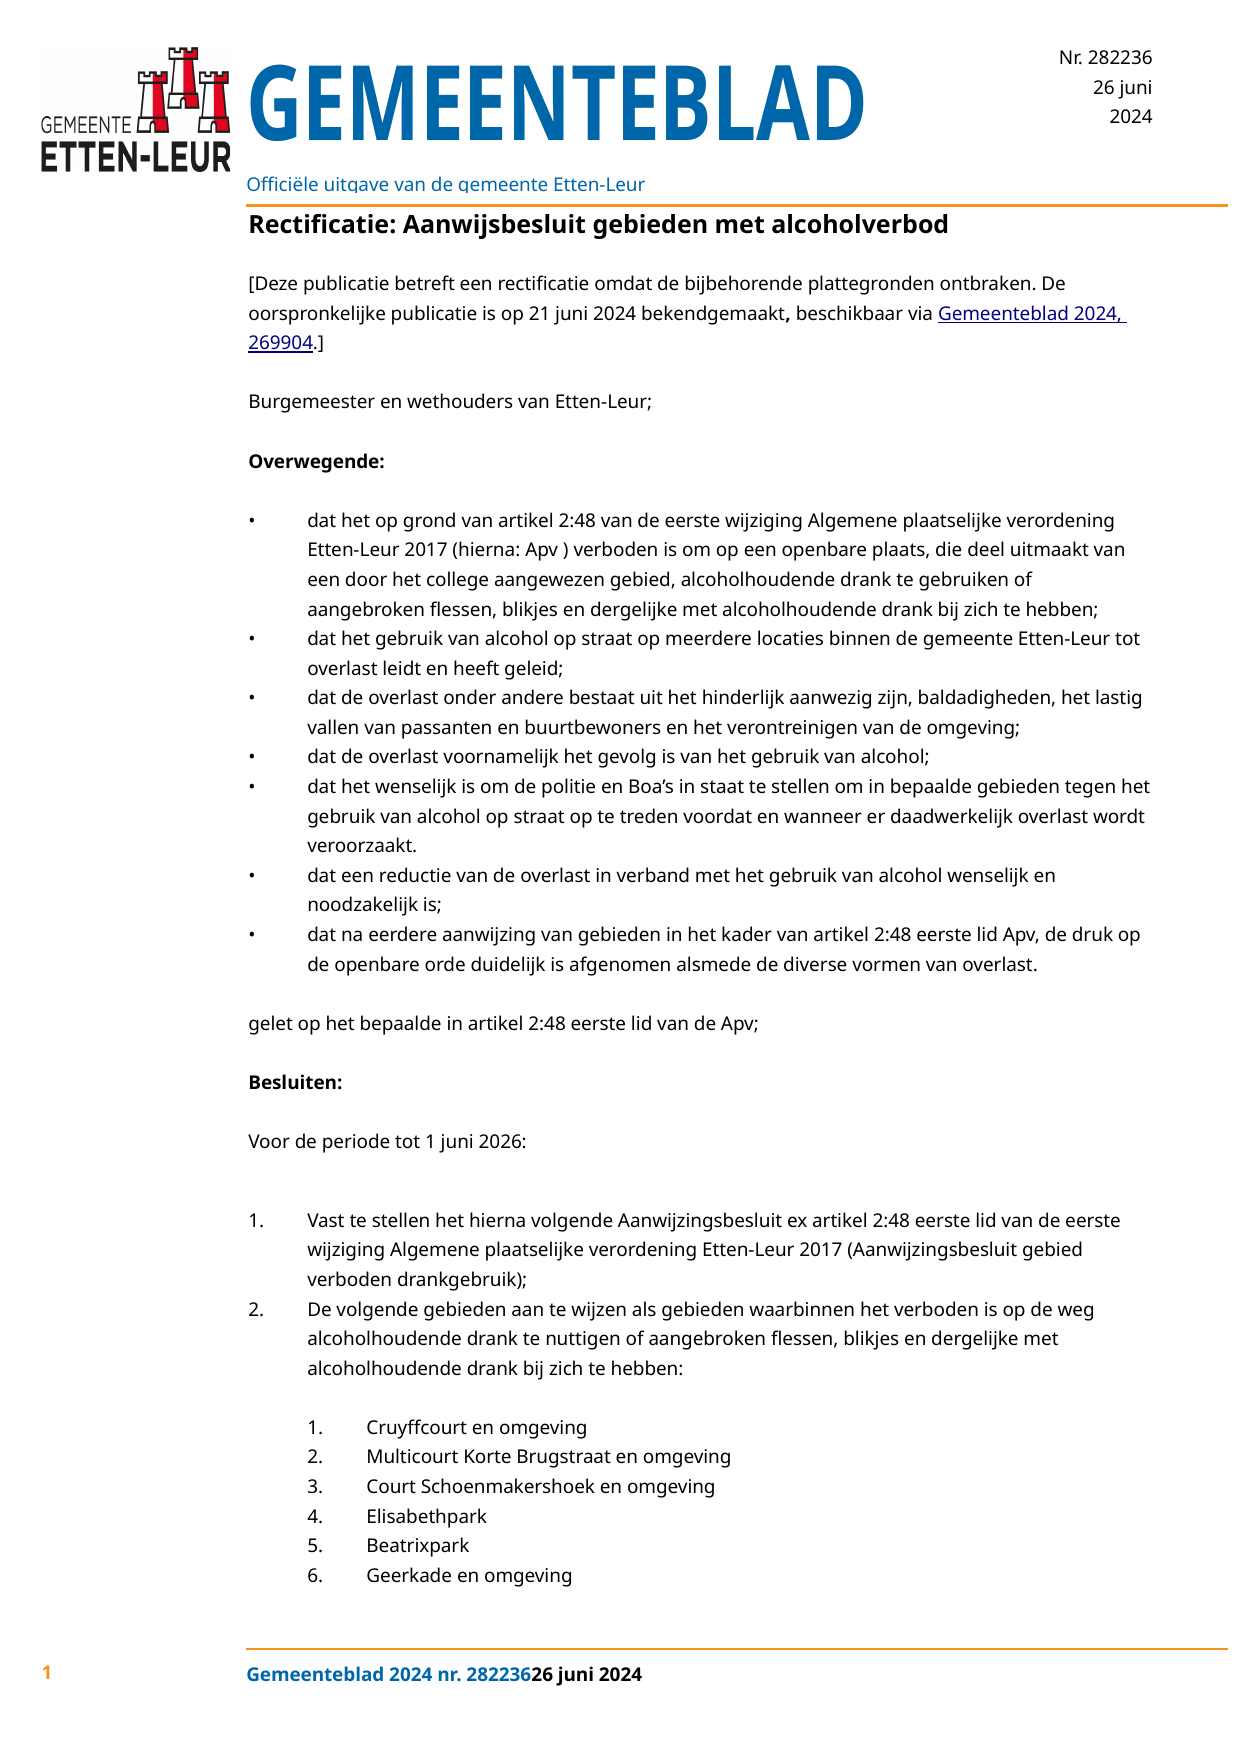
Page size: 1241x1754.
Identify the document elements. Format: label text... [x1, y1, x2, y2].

list dat een reductie van de overlast in verband met het gebruik van alcohol wenselijk en noodzakelijk is; [248, 862, 1152, 917]
list Beatrixpark [307, 1532, 1152, 1558]
list De volgende gebieden aan te wijzen als gebieden waarbinnen het verboden is op de weg alcoholhoudende drank te nuttigen of aangebroken flessen, blikjes en dergelijke met alcoholhoudende drank bij zich te hebben: [248, 1296, 1152, 1381]
list dat het wenselijk is om de politie en Boa’s in staat te stellen om in bepaalde gebieden tegen het gebruik van alcohol op straat op te treden voordat en wanneer er daadwerkelijk overlast wordt veroorzaakt. [248, 773, 1152, 858]
list dat de overlast voornamelijk het gevolg is van het gebruik van alcohol; [248, 744, 1152, 769]
list dat het gebruik van alcohol op straat op meerdere locaties binnen de gemeente Etten-Leur tot overlast leidt en heeft geleid; [248, 625, 1152, 681]
text gelet op het bepaalde in artikel 2:48 eerste lid van de Apv; [248, 1010, 1152, 1036]
text Burgemeester en wethouders van Etten-Leur; [248, 389, 1152, 414]
list Vast te stellen het hierna volgende Aanwijzingsbesluit ex artikel 2:48 eerste lid van de eerste wijziging Algemene plaatselijke verordening Etten-Leur 2017 (Aanwijzingsbesluit gebied verboden drankgebruik); [248, 1207, 1152, 1292]
list Multicourt Korte Brugstraat en omgeving [307, 1444, 1152, 1469]
list dat het op grond van artikel 2:48 van de eerste wijziging Algemene plaatselijke verordening Etten-Leur 2017 (hierna: Apv ) verboden is om op een openbare plaats, die deel uitmaakt van een door het college aangewezen gebied, alcoholhoudende drank te gebruiken of aangebroken flessen, blikjes en dergelijke met alcoholhoudende drank bij zich te hebben; [248, 507, 1152, 621]
list Elisabethpark [307, 1503, 1152, 1529]
text Besluiten: [248, 1069, 1152, 1095]
picture [41, 47, 231, 172]
list Court Schoenmakershoek en omgeving [307, 1473, 1152, 1499]
list Geerkade en omgeving [307, 1562, 1152, 1588]
text Voor de periode tot 1 juni 2026: [248, 1128, 1152, 1154]
list Cruyffcourt en omgeving [307, 1414, 1152, 1440]
list dat de overlast onder andere bestaat uit het hinderlijk aanwezig zijn, baldadigheden, het lastig vallen van passanten en buurtbewoners en het verontreinigen van de omgeving; [248, 684, 1152, 740]
list dat na eerdere aanwijzing van gebieden in het kader van artikel 2:48 eerste lid Apv, de druk op de openbare orde duidelijk is afgenomen alsmede de diverse vormen van overlast. [248, 921, 1152, 976]
text Overwegende: [248, 448, 1152, 473]
text Rectificatie: Aanwijsbesluit gebieden met alcoholverbod [248, 207, 1152, 241]
text [Deze publicatie betreft een rectificatie omdat de bijbehorende plattegronden ontbraken. De oorspronkelijke publicatie is op 21 juni 2024 bekendgemaakt, beschikbaar via Gemeenteblad 2024, 269904.] [248, 270, 1152, 355]
